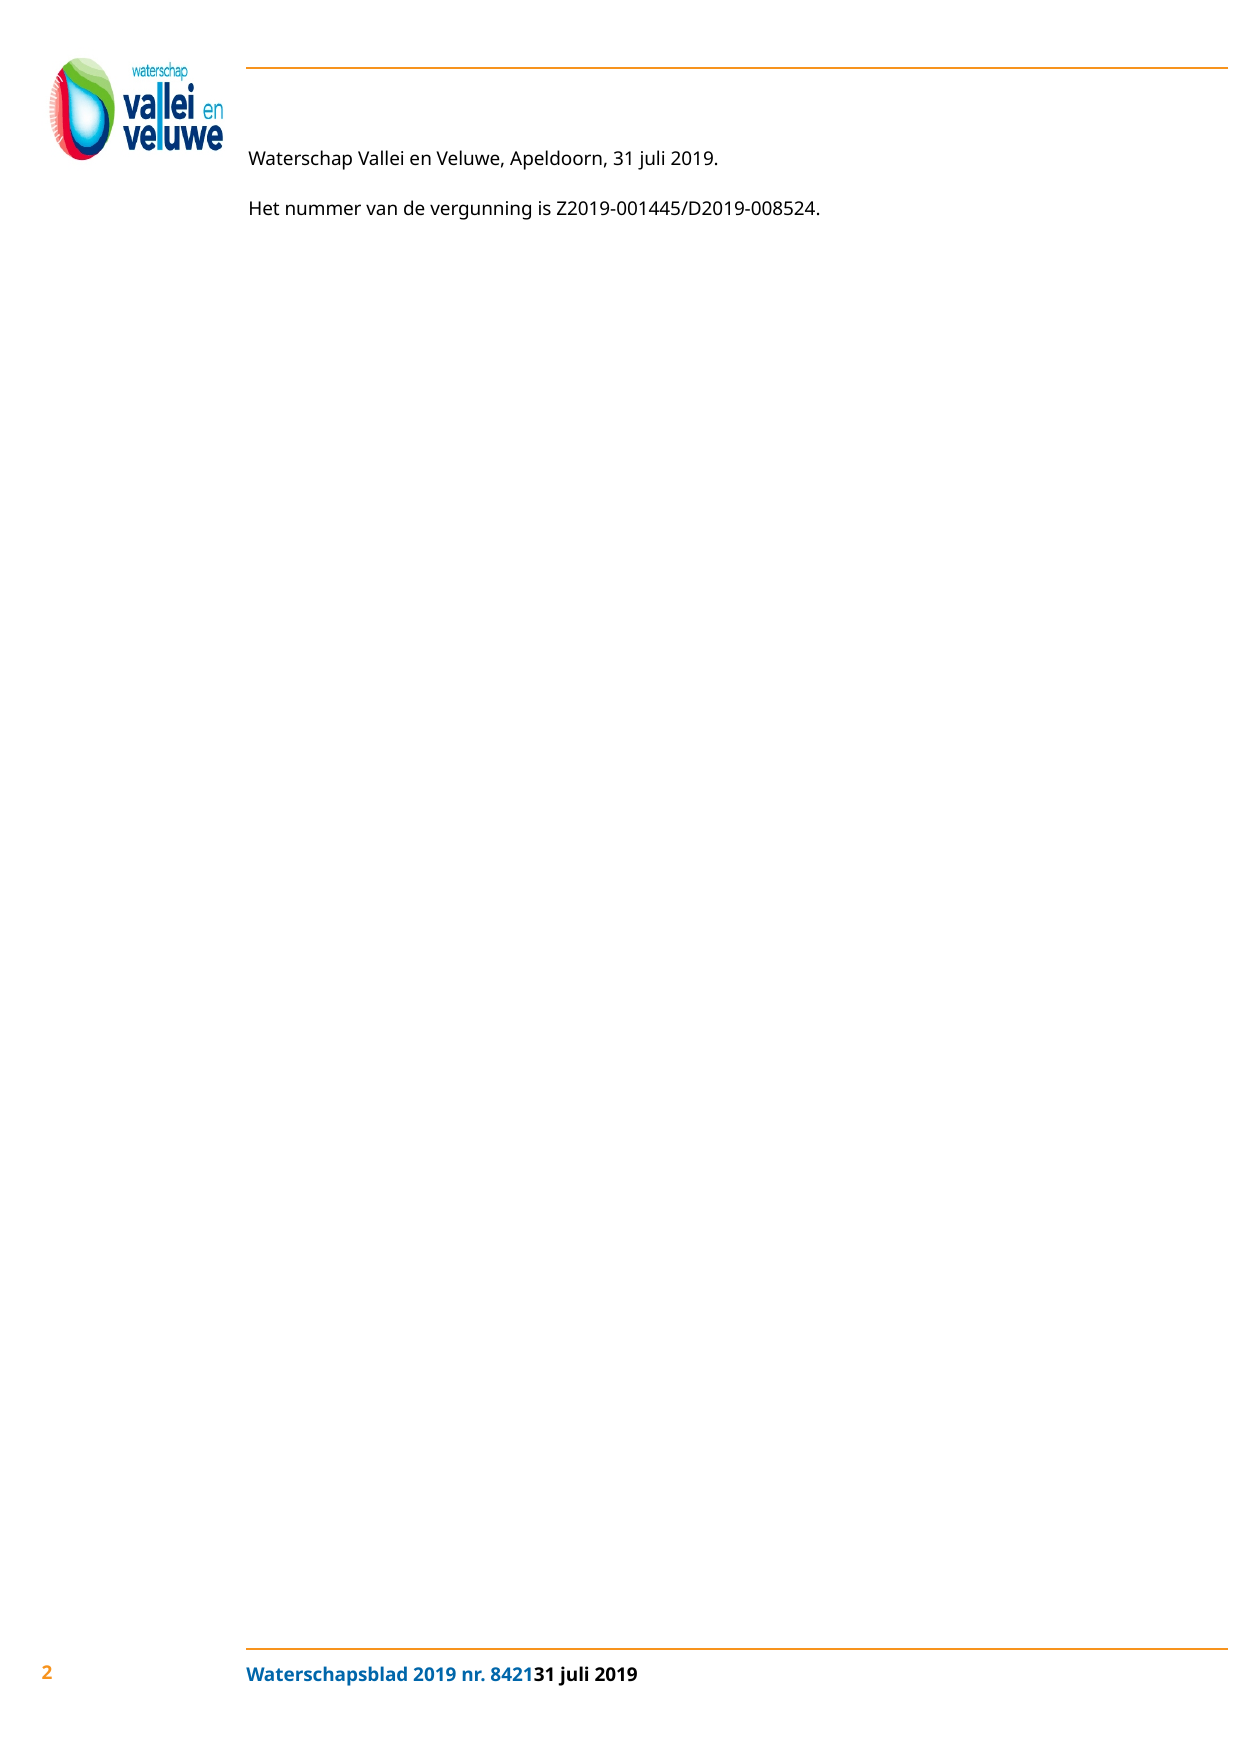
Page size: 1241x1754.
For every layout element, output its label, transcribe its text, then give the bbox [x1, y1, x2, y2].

picture [41, 47, 231, 172]
text Het nummer van de vergunning is Z2019-001445/D2019-008524. [248, 196, 1152, 221]
text Waterschap Vallei en Veluwe, Apeldoorn, 31 juli 2019. [248, 145, 1152, 171]
